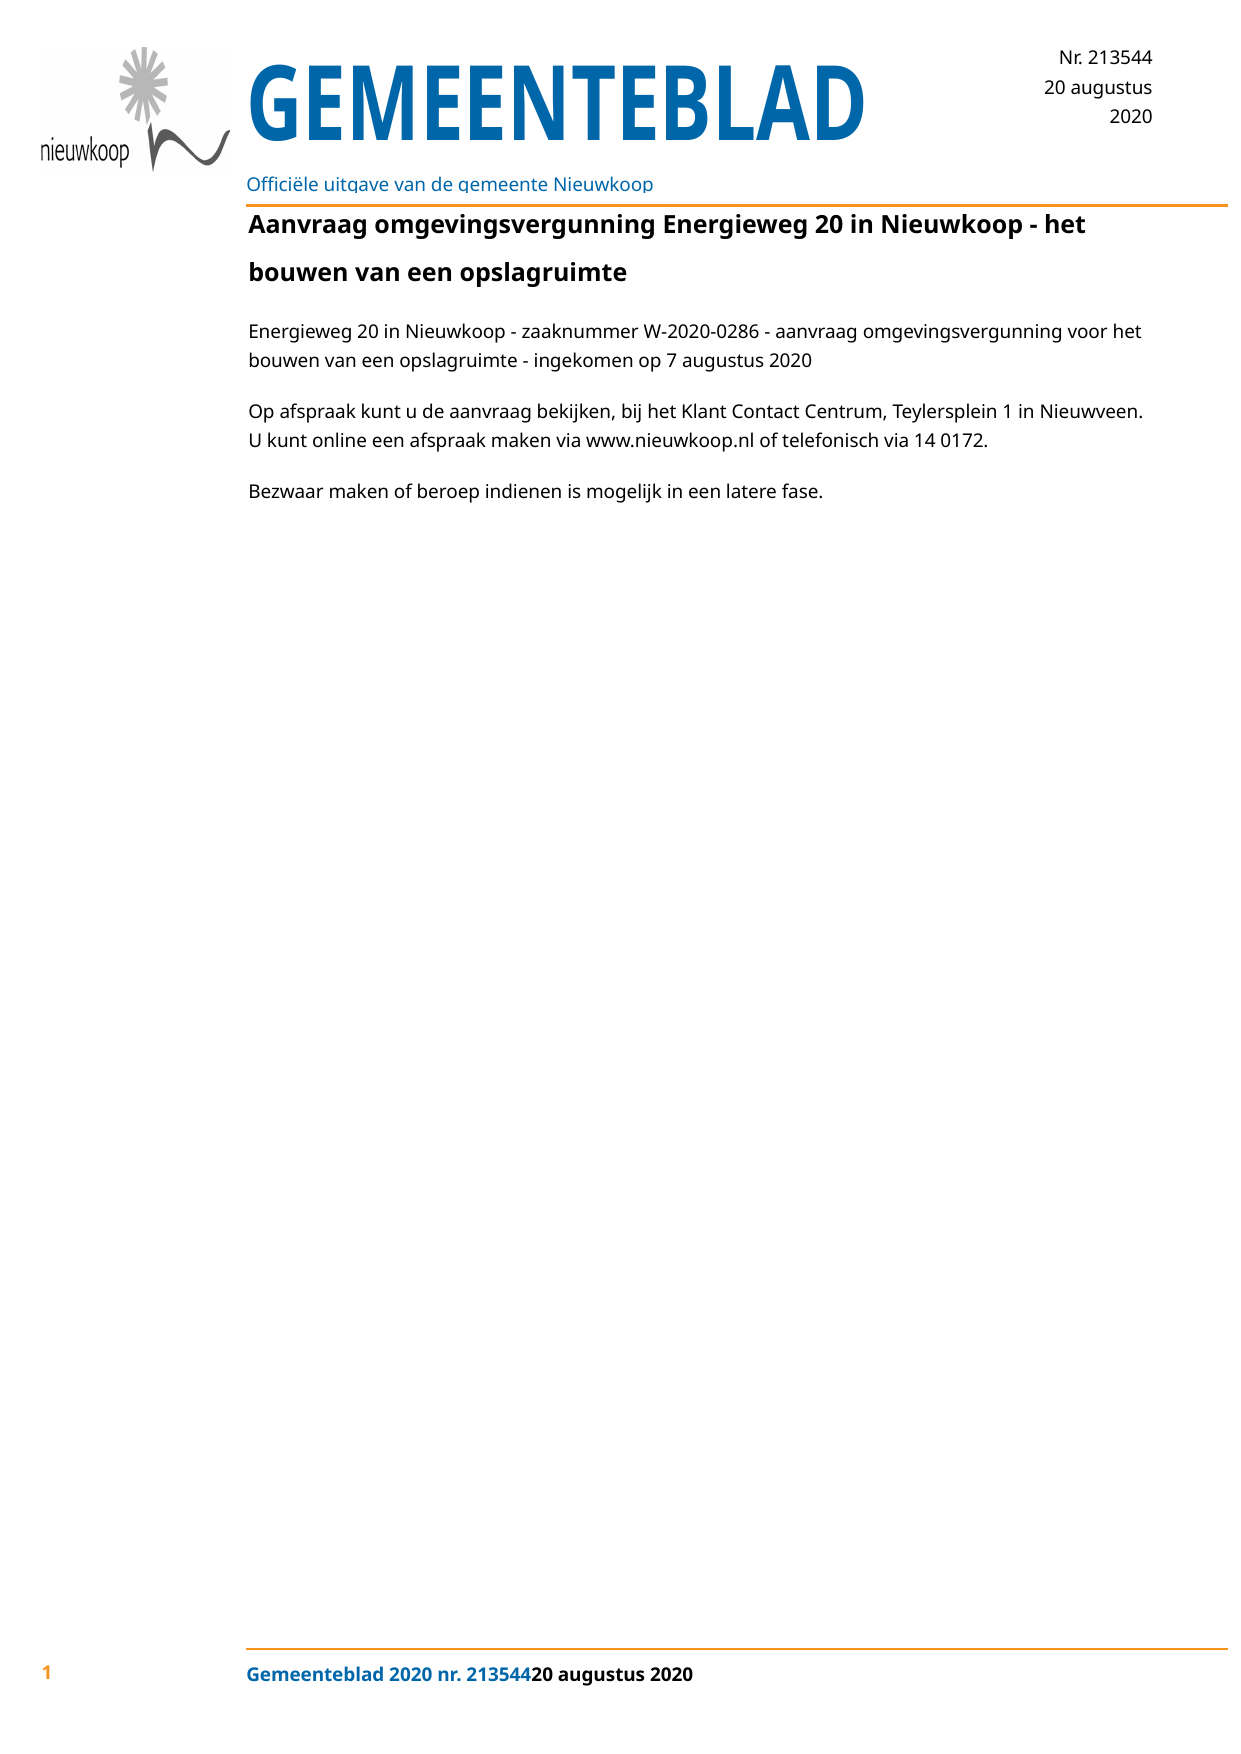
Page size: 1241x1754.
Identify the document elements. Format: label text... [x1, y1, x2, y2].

text Aanvraag omgevingsvergunning Energieweg 20 in Nieuwkoop - het bouwen van een opslagruimte [248, 207, 1152, 288]
text Op afspraak kunt u de aanvraag bekijken, bij het Klant Contact Centrum, Teylersplein 1 in Nieuwveen. U kunt online een afspraak maken via www.nieuwkoop.nl of telefonisch via 14 0172. [248, 398, 1152, 453]
text Energieweg 20 in Nieuwkoop - zaaknummer W-2020-0286 - aanvraag omgevingsvergunning voor het bouwen van een opslagruimte - ingekomen op 7 augustus 2020 [248, 318, 1152, 373]
text Bezwaar maken of beroep indienen is mogelijk in een latere fase. [248, 478, 1152, 504]
picture [41, 47, 231, 172]
